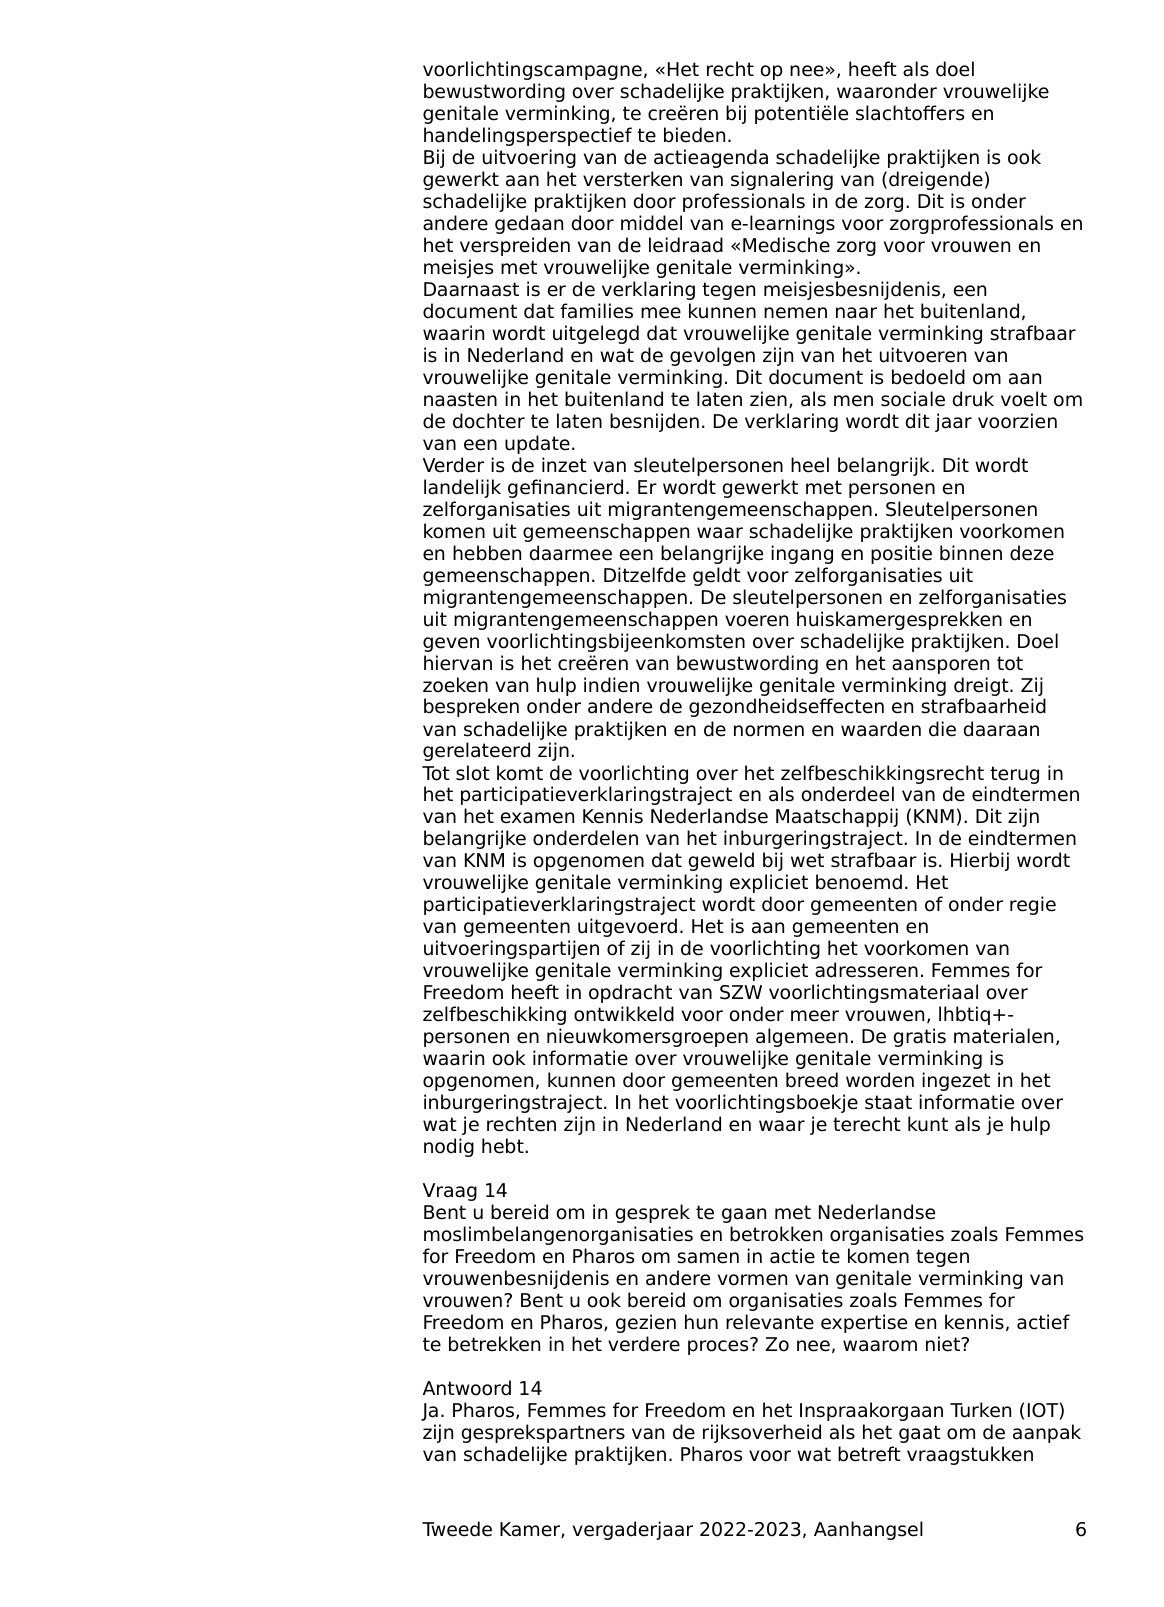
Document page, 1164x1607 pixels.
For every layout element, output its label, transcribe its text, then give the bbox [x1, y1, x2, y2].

text Antwoord 14 [422, 1378, 1087, 1400]
text Bent u bereid om in gesprek te gaan met Nederlandse moslimbelangenorganisaties en betrokken organisaties zoals Femmes for Freedom en Pharos om samen in actie te komen tegen vrouwenbesnijdenis en andere vormen van genitale verminking van vrouwen? Bent u ook bereid om organisaties zoals Femmes for Freedom en Pharos, gezien hun relevante expertise en kennis, actief te betrekken in het verdere proces? Zo nee, waarom niet? [422, 1202, 1087, 1356]
text Ja. Pharos, Femmes for Freedom en het Inspraakorgaan Turken (IOT) zijn gesprekspartners van de rijksoverheid als het gaat om de aanpak van schadelijke praktijken. Pharos voor wat betreft vraagstukken [422, 1400, 1087, 1466]
text Daarnaast is er de verklaring tegen meisjesbesnijdenis, een document dat families mee kunnen nemen naar het buitenland, waarin wordt uitgelegd dat vrouwelijke genitale verminking strafbaar is in Nederland en wat de gevolgen zijn van het uitvoeren van vrouwelijke genitale verminking. Dit document is bedoeld om aan naasten in het buitenland te laten zien, als men sociale druk voelt om de dochter te laten besnijden. De verklaring wordt dit jaar voorzien van een update. [422, 279, 1087, 455]
text Bij de uitvoering van de actieagenda schadelijke praktijken is ook gewerkt aan het versterken van signalering van (dreigende) schadelijke praktijken door professionals in de zorg. Dit is onder andere gedaan door middel van e-learnings voor zorgprofessionals en het verspreiden van de leidraad «Medische zorg voor vrouwen en meisjes met vrouwelijke genitale verminking». [422, 147, 1087, 279]
text voorlichtingscampagne, «Het recht op nee», heeft als doel bewustwording over schadelijke praktijken, waaronder vrouwelijke genitale verminking, te creëren bij potentiële slachtoffers en handelingsperspectief te bieden. [422, 59, 1087, 147]
text Vraag 14 [422, 1180, 1087, 1202]
text Tot slot komt de voorlichting over het zelfbeschikkingsrecht terug in het participatieverklaringstraject en als onderdeel van de eindtermen van het examen Kennis Nederlandse Maatschappij (KNM). Dit zijn belangrijke onderdelen van het inburgeringstraject. In de eindtermen van KNM is opgenomen dat geweld bij wet strafbaar is. Hierbij wordt vrouwelijke genitale verminking expliciet benoemd. Het participatieverklaringstraject wordt door gemeenten of onder regie van gemeenten uitgevoerd. Het is aan gemeenten en uitvoeringspartijen of zij in de voorlichting het voorkomen van vrouwelijke genitale verminking expliciet adresseren. Femmes for Freedom heeft in opdracht van SZW voorlichtingsmateriaal over zelfbeschikking ontwikkeld voor onder meer vrouwen, lhbtiq+-personen en nieuwkomersgroepen algemeen. De gratis materialen, waarin ook informatie over vrouwelijke genitale verminking is opgenomen, kunnen door gemeenten breed worden ingezet in het inburgeringstraject. In het voorlichtingsboekje staat informatie over wat je rechten zijn in Nederland en waar je terecht kunt als je hulp nodig hebt. [422, 762, 1087, 1158]
text Verder is de inzet van sleutelpersonen heel belangrijk. Dit wordt landelijk gefinancierd. Er wordt gewerkt met personen en zelforganisaties uit migrantengemeenschappen. Sleutelpersonen komen uit gemeenschappen waar schadelijke praktijken voorkomen en hebben daarmee een belangrijke ingang en positie binnen deze gemeenschappen. Ditzelfde geldt voor zelforganisaties uit migrantengemeenschappen. De sleutelpersonen en zelforganisaties uit migrantengemeenschappen voeren huiskamergesprekken en geven voorlichtingsbijeenkomsten over schadelijke praktijken. Doel hiervan is het creëren van bewustwording en het aansporen tot zoeken van hulp indien vrouwelijke genitale verminking dreigt. Zij bespreken onder andere de gezondheidseffecten en strafbaarheid van schadelijke praktijken en de normen en waarden die daaraan gerelateerd zijn. [422, 455, 1087, 762]
